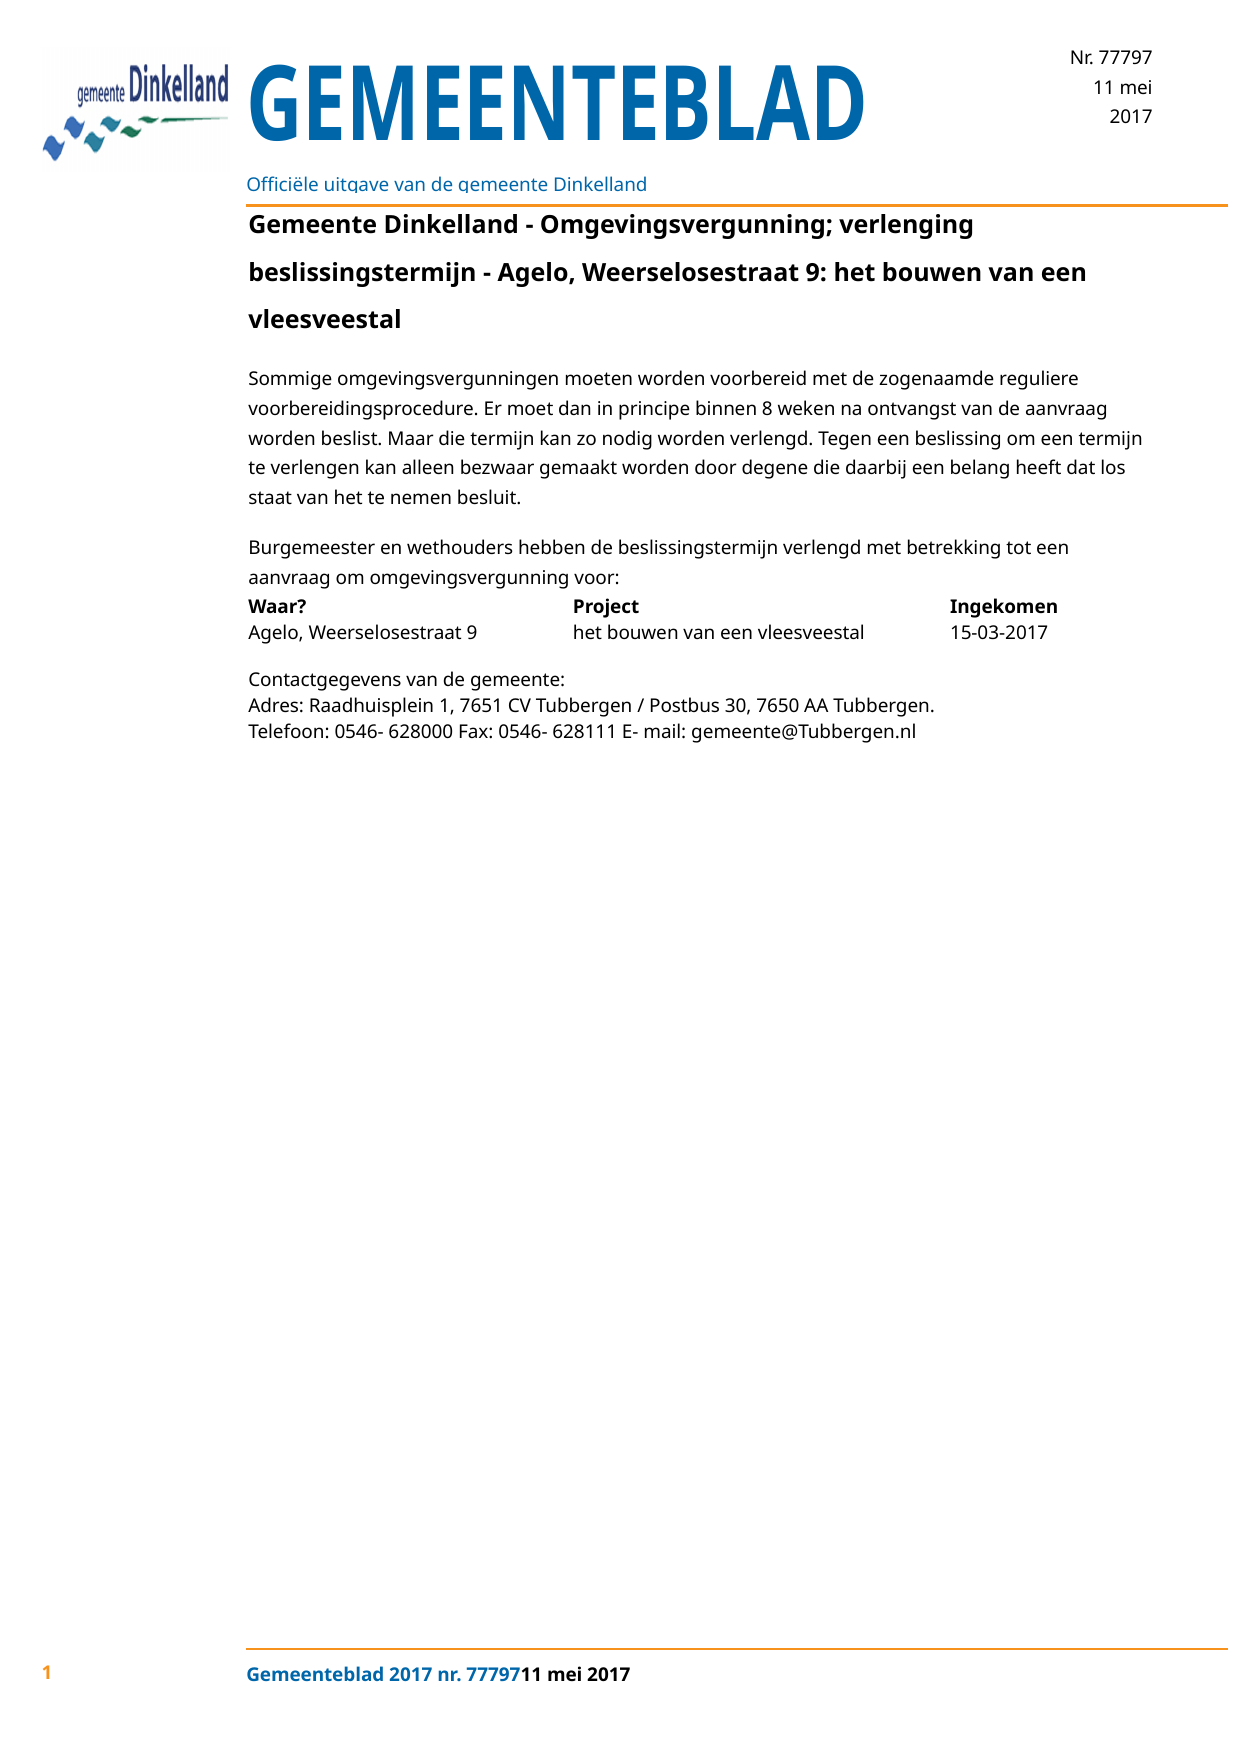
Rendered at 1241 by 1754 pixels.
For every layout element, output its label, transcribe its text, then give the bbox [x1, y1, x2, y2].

text Sommige omgevingsvergunningen moeten worden voorbereid met de zogenaamde reguliere voorbereidingsprocedure. Er moet dan in principe binnen 8 weken na ontvangst van de aanvraag worden beslist. Maar die termijn kan zo nodig worden verlengd. Tegen een beslissing om een termijn te verlengen kan alleen bezwaar gemaakt worden door degene die daarbij een belang heeft dat los staat van het te nemen besluit. [248, 366, 1152, 509]
text Gemeente Dinkelland - Omgevingsvergunning; verlenging beslissingstermijn - Agelo, Weerselosestraat 9: het bouwen van een vleesveestal [248, 207, 1152, 336]
text Adres: Raadhuisplein 1, 7651 CV Tubbergen / Postbus 30, 7650 AA Tubbergen. [248, 692, 1152, 718]
text Burgemeester en wethouders hebben de beslissingstermijn verlengd met betrekking tot een aanvraag om omgevingsvergunning voor: [248, 534, 1152, 589]
text Contactgegevens van de gemeente: [248, 666, 1152, 692]
table_header Ingekomen [950, 594, 1152, 619]
table_cell Agelo, Weerselosestraat 9 [248, 619, 573, 645]
table_cell 15-03-2017 [950, 619, 1152, 645]
table_cell het bouwen van een vleesveestal [573, 619, 950, 645]
table_header Project [573, 594, 950, 619]
picture [41, 47, 231, 172]
text Telefoon: 0546- 628000 Fax: 0546- 628111 E- mail: gemeente@Tubbergen.nl [248, 718, 1152, 744]
table_header Waar? [248, 594, 573, 619]
